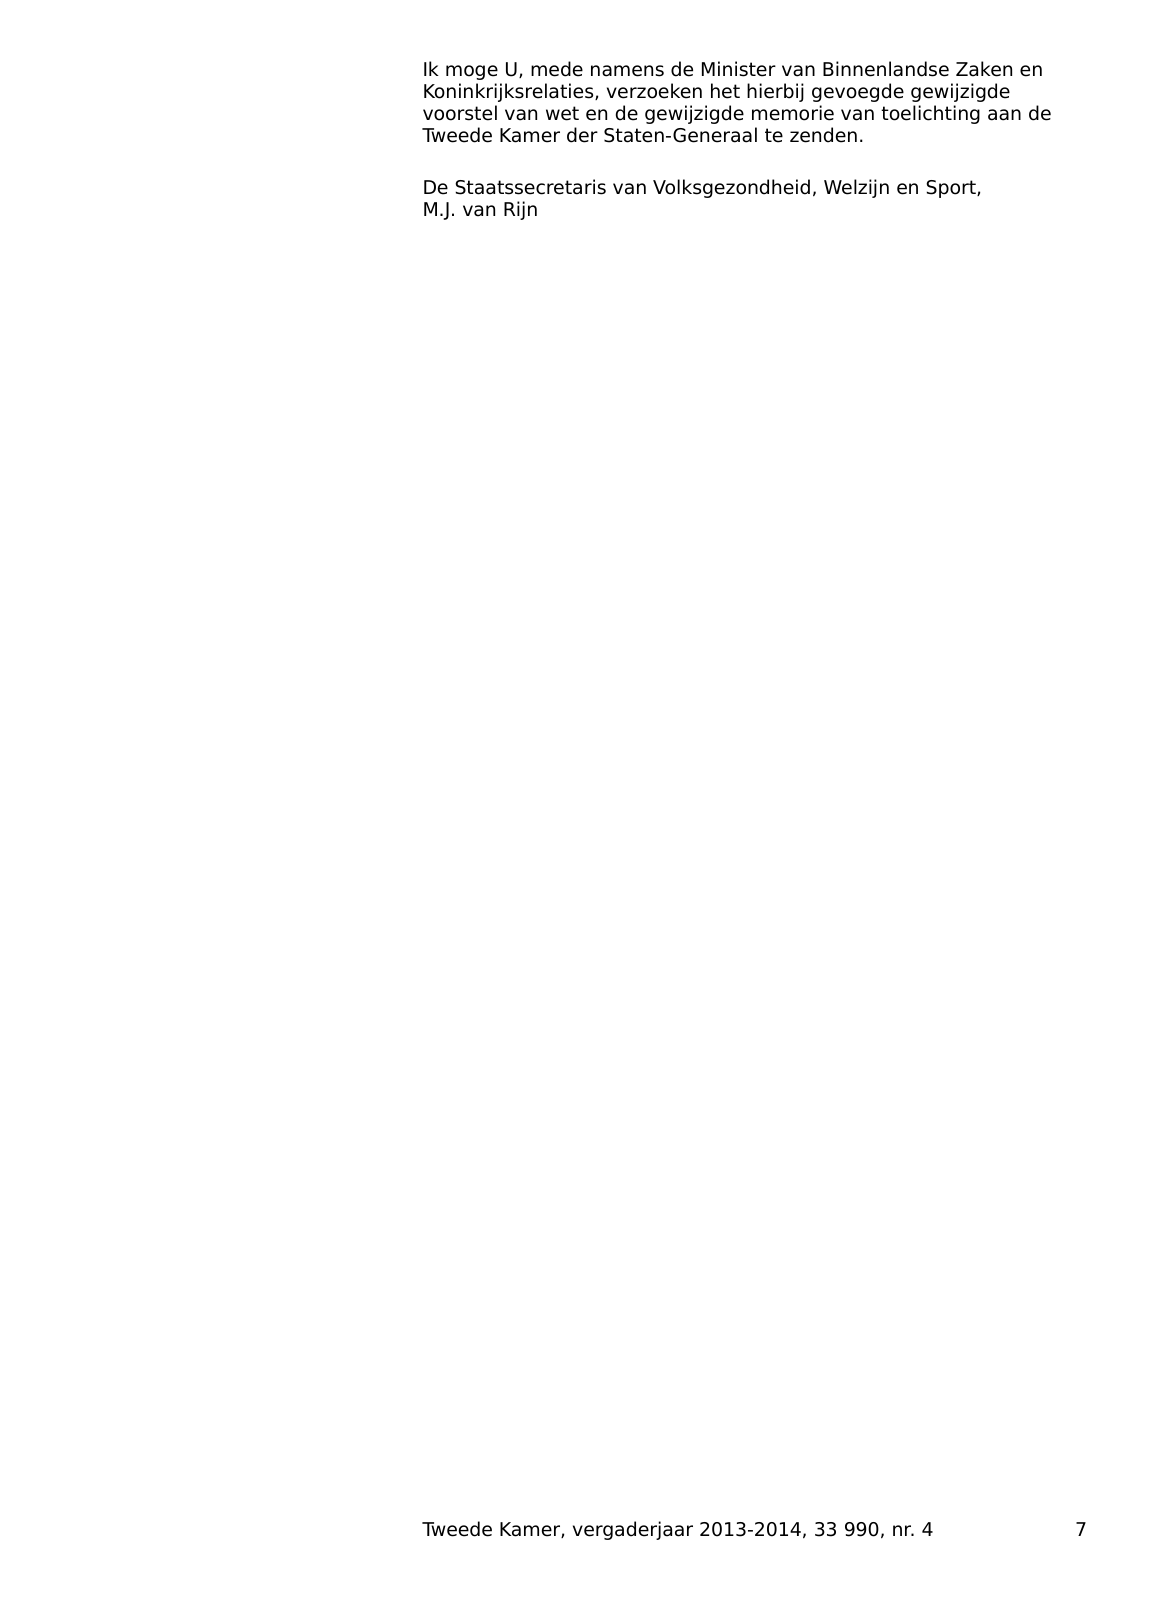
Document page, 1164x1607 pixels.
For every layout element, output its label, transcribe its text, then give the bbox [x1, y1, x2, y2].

text De Staatssecretaris van Volksgezondheid, Welzijn en Sport, M.J. van Rijn [422, 177, 1087, 221]
text Ik moge U, mede namens de Minister van Binnenlandse Zaken en Koninkrijksrelaties, verzoeken het hierbij gevoegde gewijzigde voorstel van wet en de gewijzigde memorie van toelichting aan de Tweede Kamer der Staten-Generaal te zenden. [422, 59, 1087, 147]
